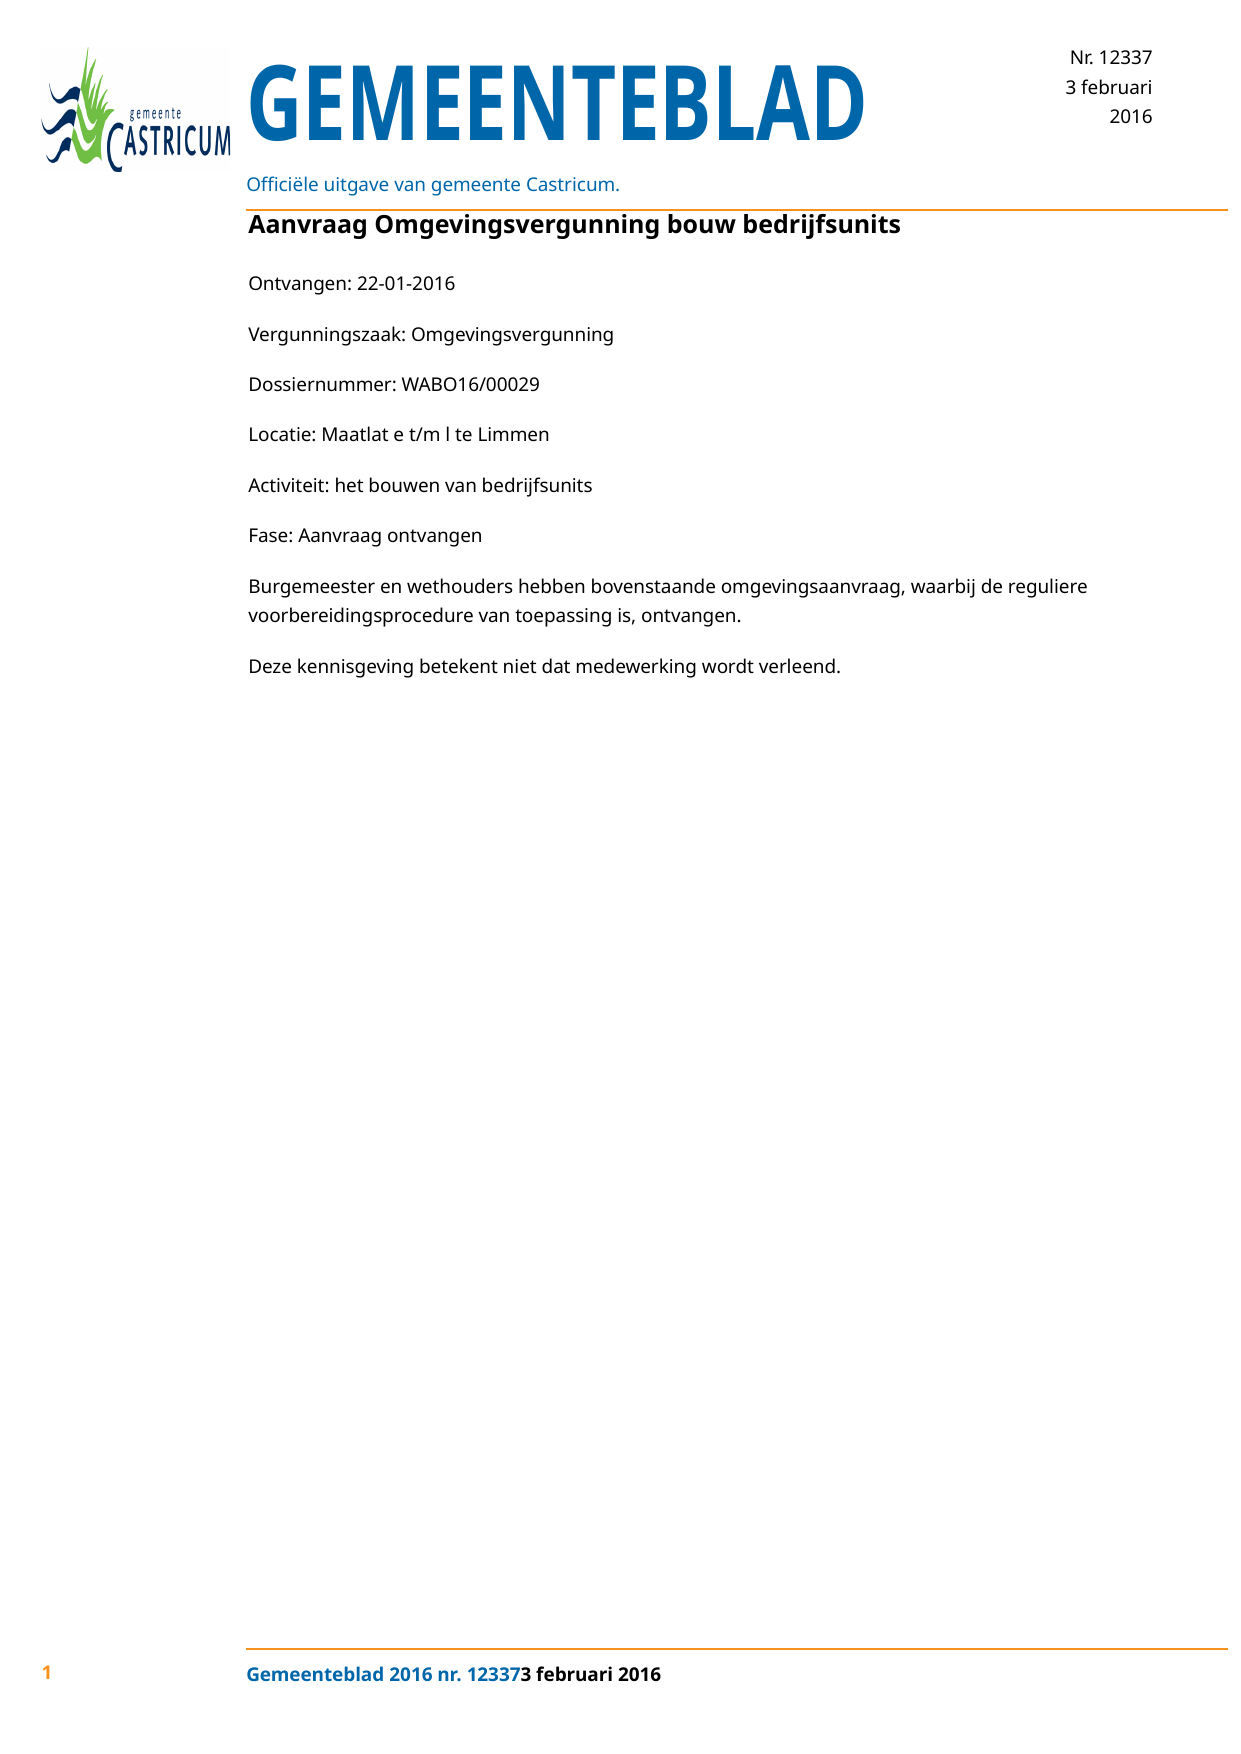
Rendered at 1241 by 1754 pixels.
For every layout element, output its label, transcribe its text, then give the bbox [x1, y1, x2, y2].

text Aanvraag Omgevingsvergunning bouw bedrijfsunits [248, 211, 1152, 241]
text Burgemeester en wethouders hebben bovenstaande omgevingsaanvraag, waarbij de reguliere voorbereidingsprocedure van toepassing is, ontvangen. [248, 573, 1152, 628]
text Locatie: Maatlat e t/m l te Limmen [248, 422, 1152, 447]
text Deze kennisgeving betekent niet dat medewerking wordt verleend. [248, 653, 1152, 678]
text Ontvangen: 22-01-2016 [248, 270, 1152, 296]
text Activiteit: het bouwen van bedrijfsunits [248, 472, 1152, 498]
picture [41, 47, 231, 172]
text Dossiernummer: WABO16/00029 [248, 371, 1152, 397]
text Vergunningszaak: Omgevingsvergunning [248, 321, 1152, 346]
text Fase: Aanvraag ontvangen [248, 522, 1152, 548]
